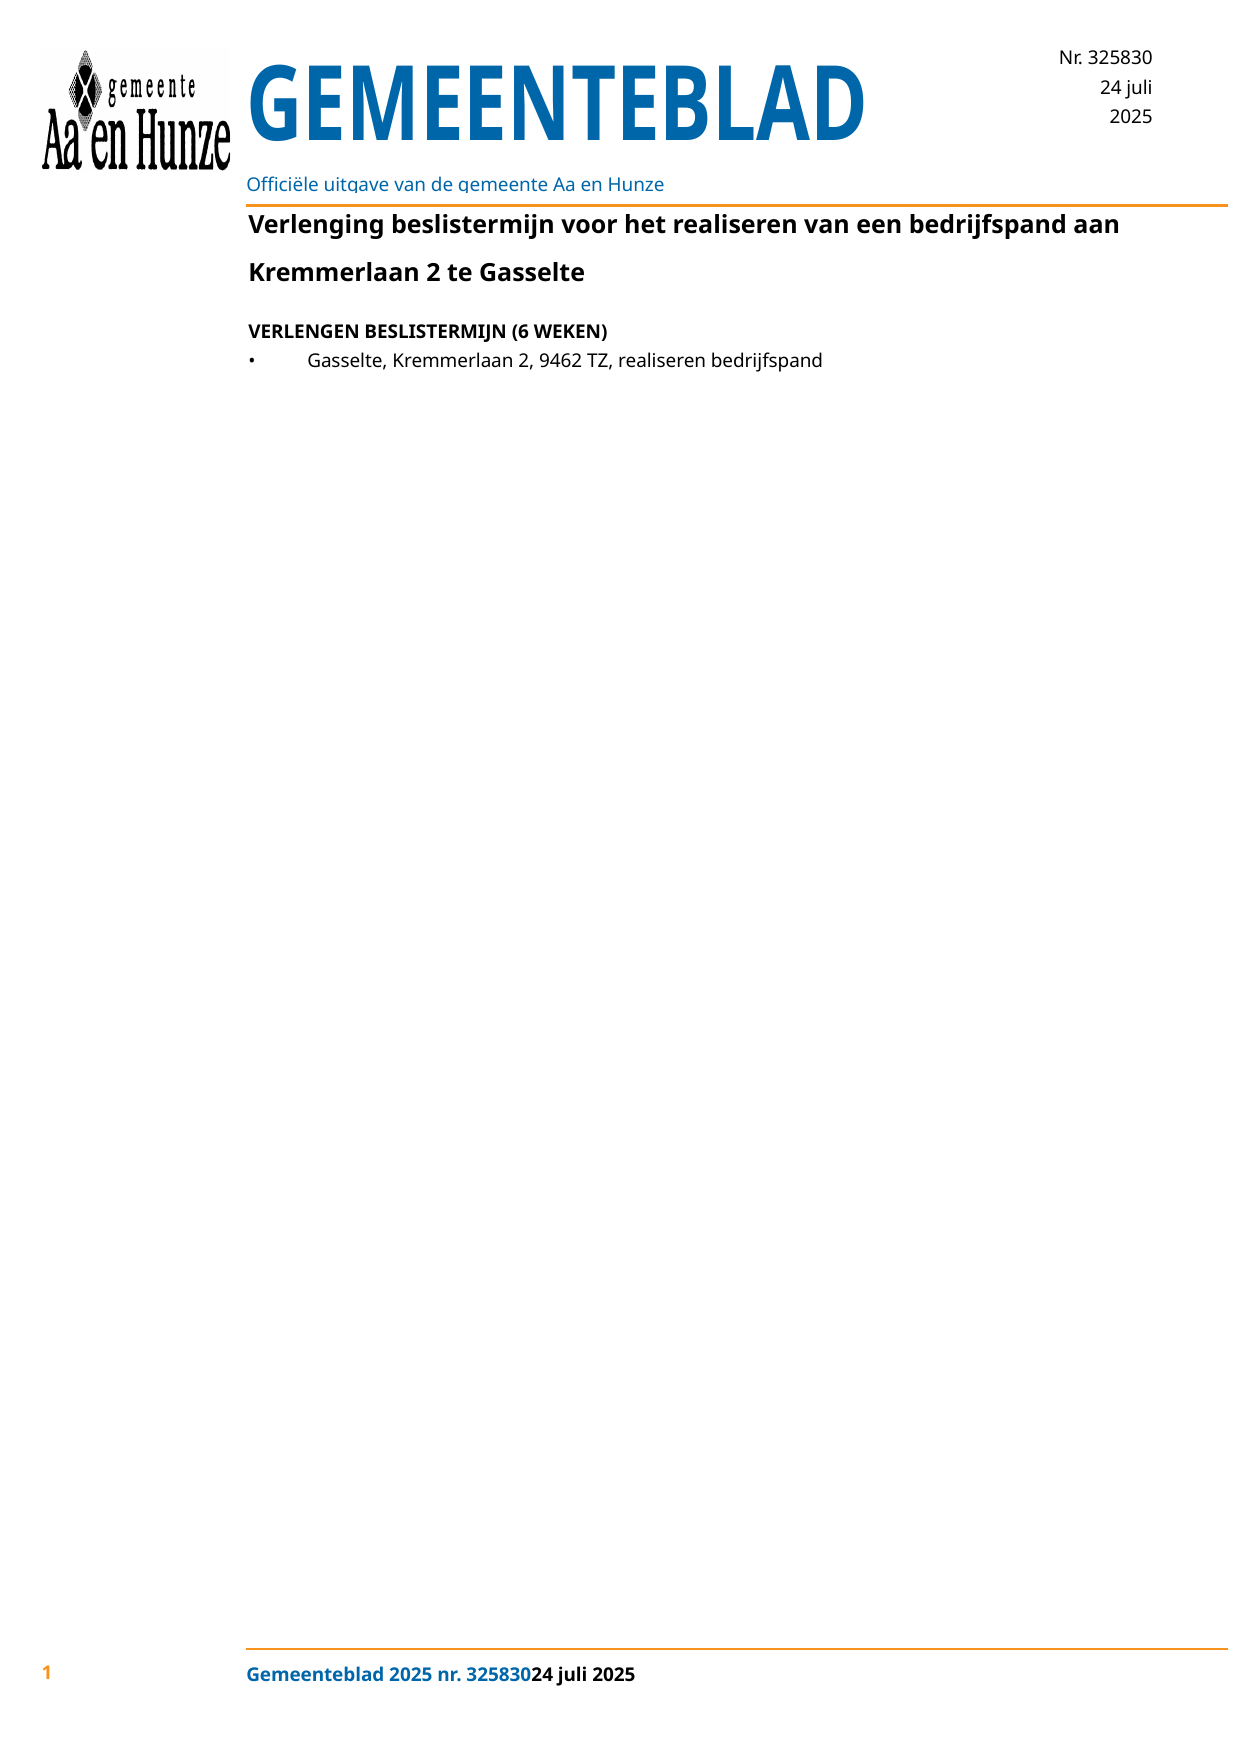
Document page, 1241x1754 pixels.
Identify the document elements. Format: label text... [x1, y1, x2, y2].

text VERLENGEN BESLISTERMIJN (6 WEKEN) [248, 318, 1152, 344]
picture [41, 47, 231, 172]
list Gasselte, Kremmerlaan 2, 9462 TZ, realiseren bedrijfspand [248, 347, 1152, 373]
text Verlenging beslistermijn voor het realiseren van een bedrijfspand aan Kremmerlaan 2 te Gasselte [248, 207, 1152, 288]
